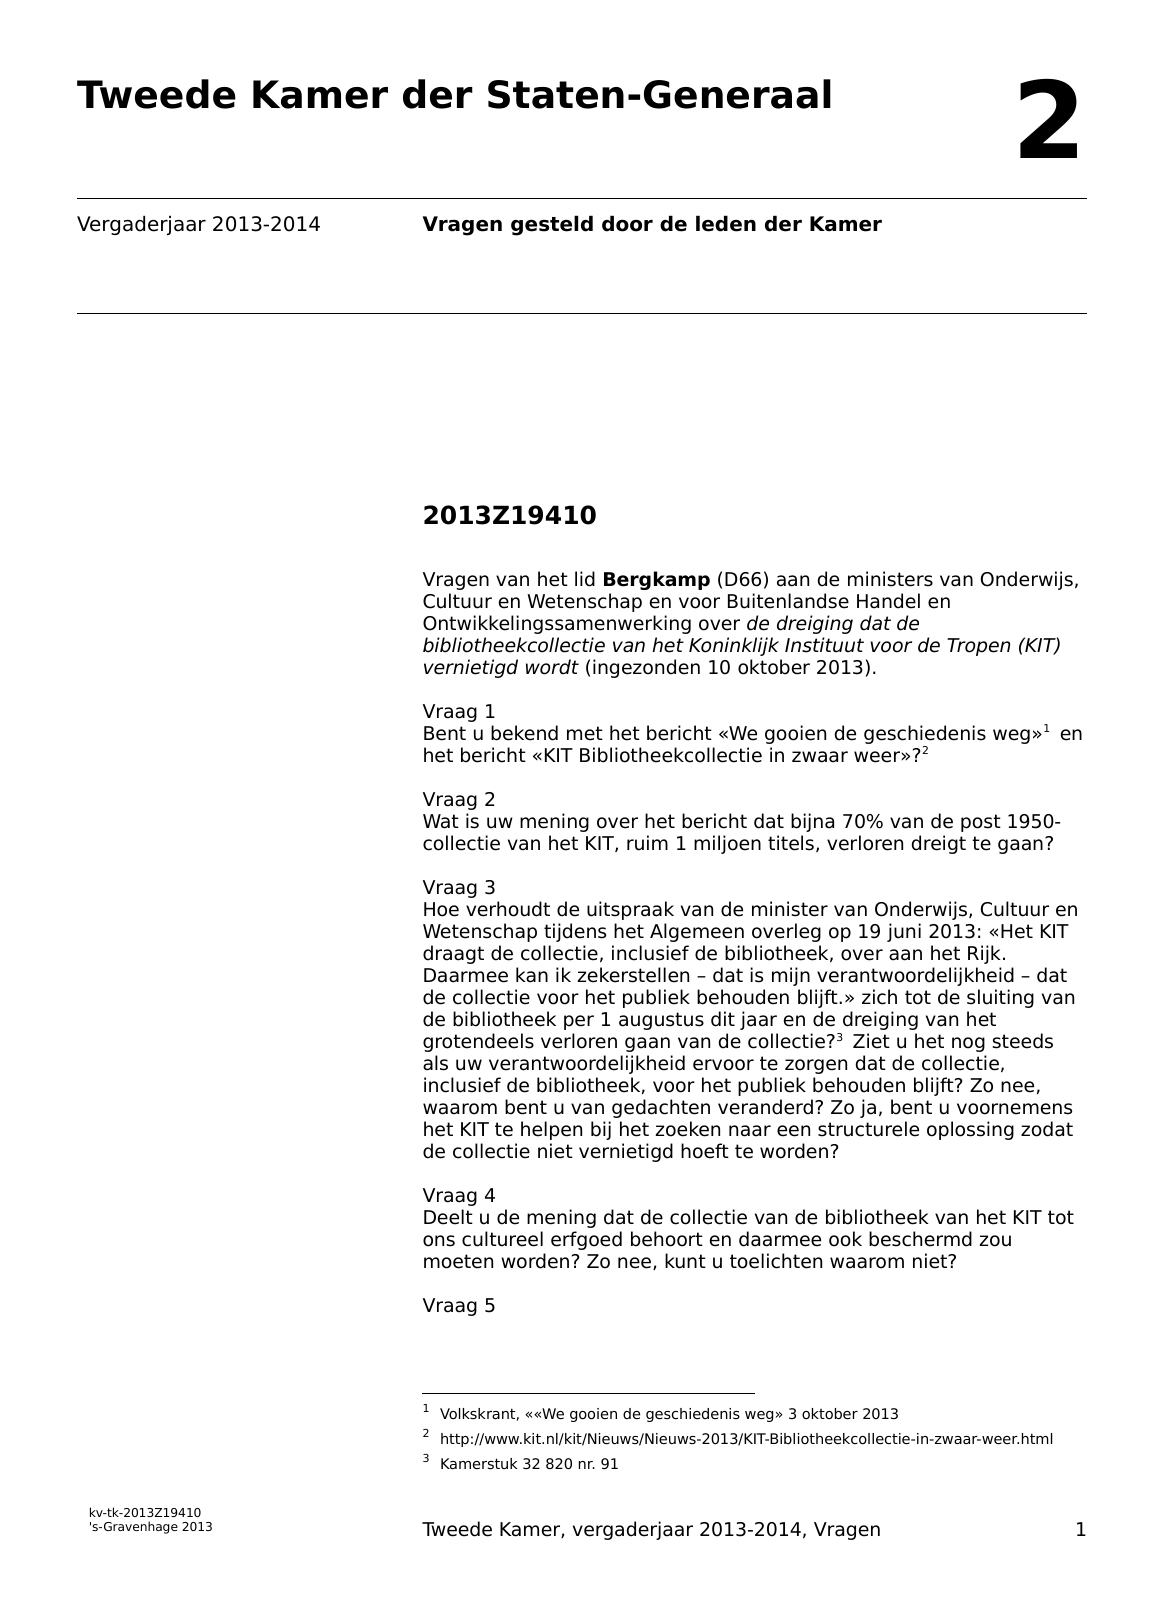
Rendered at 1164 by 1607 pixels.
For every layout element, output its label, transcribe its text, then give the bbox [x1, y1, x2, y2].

text Deelt u de mening dat de collectie van de bibliotheek van het KIT tot ons cultureel erfgoed behoort en daarmee ook beschermd zou moeten worden? Zo nee, kunt u toelichten waarom niet? [422, 1207, 1087, 1273]
text Vraag 1 [422, 701, 1087, 723]
text Vraag 4 [422, 1185, 1087, 1207]
text Vragen van het lid Bergkamp (D66) aan de ministers van Onderwijs, Cultuur en Wetenschap en voor Buitenlandse Handel en Ontwikkelingssamenwerking over de dreiging dat de bibliotheekcollectie van het Koninklijk Instituut voor de Tropen (KIT) vernietigd wordt (ingezonden 10 oktober 2013). [422, 569, 1087, 679]
text Volkskrant, ««We gooien de geschiedenis weg» 3 oktober 2013 [422, 1402, 1087, 1424]
text 's-Gravenhage 2013 [88, 1520, 323, 1534]
text Wat is uw mening over het bericht dat bijna 70% van de post 1950-collectie van het KIT, ruim 1 miljoen titels, verloren dreigt te gaan? [422, 811, 1087, 855]
table_header 2 [886, 59, 1087, 198]
text Vraag 5 [422, 1295, 1087, 1317]
text Hoe verhoudt de uitspraak van de minister van Onderwijs, Cultuur en Wetenschap tijdens het Algemeen overleg op 19 juni 2013: «Het KIT draagt de collectie, inclusief de bibliotheek, over aan het Rijk. Daarmee kan ik zekerstellen – dat is mijn verantwoordelijkheid – dat de collectie voor het publiek behouden blijft.» zich tot de sluiting van de bibliotheek per 1 augustus dit jaar en de dreiging van het grotendeels verloren gaan van de collectie? Ziet u het nog steeds als uw verantwoordelijkheid ervoor te zorgen dat de collectie, inclusief de bibliotheek, voor het publiek behouden blijft? Zo nee, waarom bent u van gedachten veranderd? Zo ja, bent u voornemens het KIT te helpen bij het zoeken naar een structurele oplossing zodat de collectie niet vernietigd hoeft te worden? [422, 899, 1087, 1163]
text kv-tk-2013Z19410 [88, 1506, 323, 1520]
text Bent u bekend met het bericht «We gooien de geschiedenis weg» en het bericht «KIT Bibliotheekcollectie in zwaar weer»? [422, 723, 1087, 767]
text Vraag 2 [422, 789, 1087, 811]
table_cell Vragen gesteld door de leden der Kamer [422, 199, 1087, 313]
text Vraag 3 [422, 877, 1087, 899]
table_cell Vergaderjaar 2013-2014 [77, 199, 422, 313]
table_header Tweede Kamer der Staten-Generaal [77, 59, 886, 198]
text http://www.kit.nl/kit/Nieuws/Nieuws-2013/KIT-Bibliotheekcollectie-in-zwaar-weer.html [422, 1427, 1087, 1449]
text 2013Z19410 [422, 501, 1087, 531]
text Kamerstuk 32 820 nr. 91 [422, 1452, 1087, 1474]
